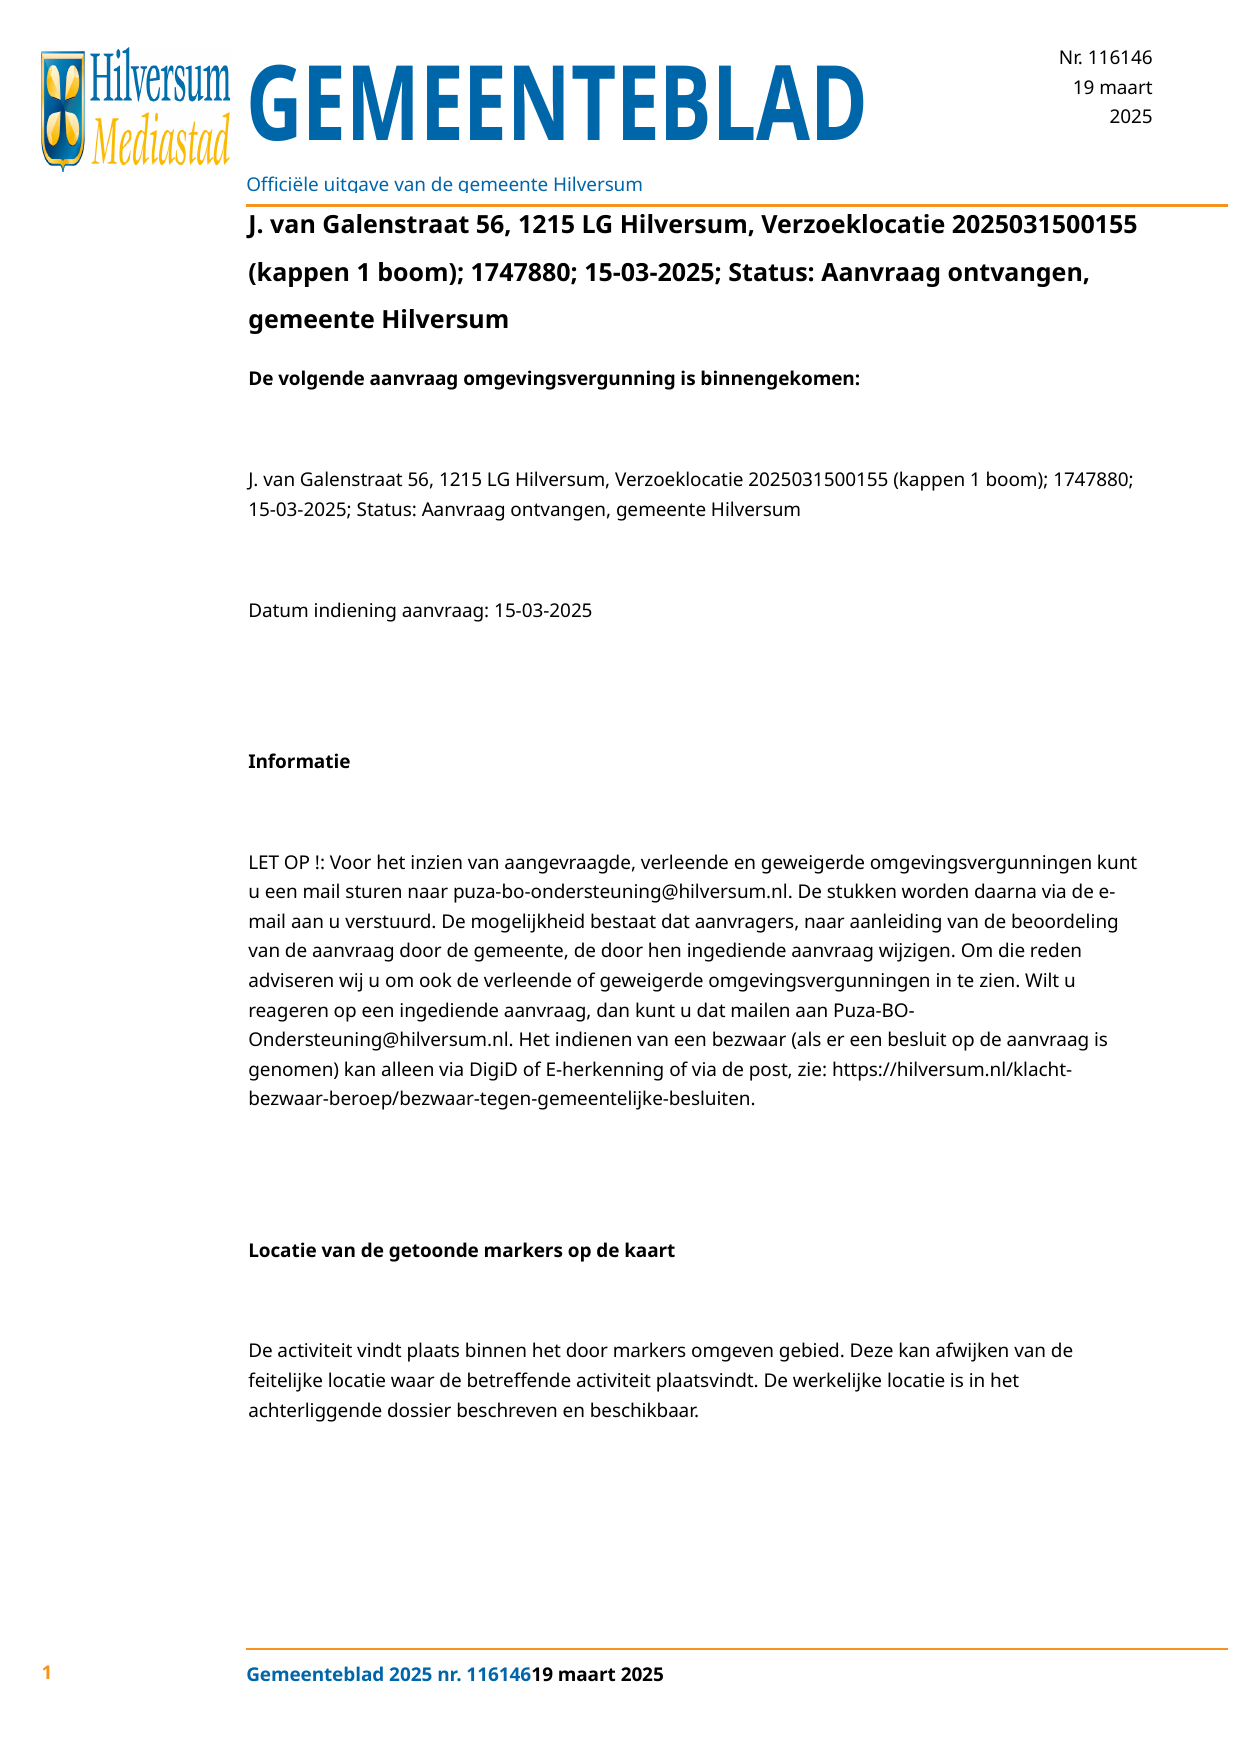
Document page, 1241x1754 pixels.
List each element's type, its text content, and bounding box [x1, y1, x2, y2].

text Informatie [248, 748, 1152, 774]
text J. van Galenstraat 56, 1215 LG Hilversum, Verzoeklocatie 2025031500155 (kappen 1 boom); 1747880; 15-03-2025; Status: Aanvraag ontvangen, gemeente Hilversum [248, 466, 1152, 522]
text Datum indiening aanvraag: 15-03-2025 [248, 597, 1152, 622]
text De activiteit vindt plaats binnen het door markers omgeven gebied. Deze kan afwijken van de feitelijke locatie waar de betreffende activiteit plaatsvindt. De werkelijke locatie is in het achterliggende dossier beschreven en beschikbaar. [248, 1338, 1152, 1422]
picture [41, 47, 231, 172]
text De volgende aanvraag omgevingsvergunning is binnengekomen: [248, 366, 1152, 391]
text Locatie van de getoonde markers op de kaart [248, 1237, 1152, 1262]
text LET OP !: Voor het inzien van aangevraagde, verleende en geweigerde omgevingsvergunningen kunt u een mail sturen naar puza-bo-ondersteuning@hilversum.nl. De stukken worden daarna via de e-mail aan u verstuurd. De mogelijkheid bestaat dat aanvragers, naar aanleiding van de beoordeling van de aanvraag door de gemeente, de door hen ingediende aanvraag wijzigen. Om die reden adviseren wij u om ook de verleende of geweigerde omgevingsvergunningen in te zien. Wilt u reageren op een ingediende aanvraag, dan kunt u dat mailen aan Puza-BO-Ondersteuning@hilversum.nl. Het indienen van een bezwaar (als er een besluit op de aanvraag is genomen) kan alleen via DigiD of E-herkenning of via de post, zie: https://hilversum.nl/klacht-bezwaar-beroep/bezwaar-tegen-gemeentelijke-besluiten. [248, 849, 1152, 1111]
text J. van Galenstraat 56, 1215 LG Hilversum, Verzoeklocatie 2025031500155 (kappen 1 boom); 1747880; 15-03-2025; Status: Aanvraag ontvangen, gemeente Hilversum [248, 207, 1152, 336]
